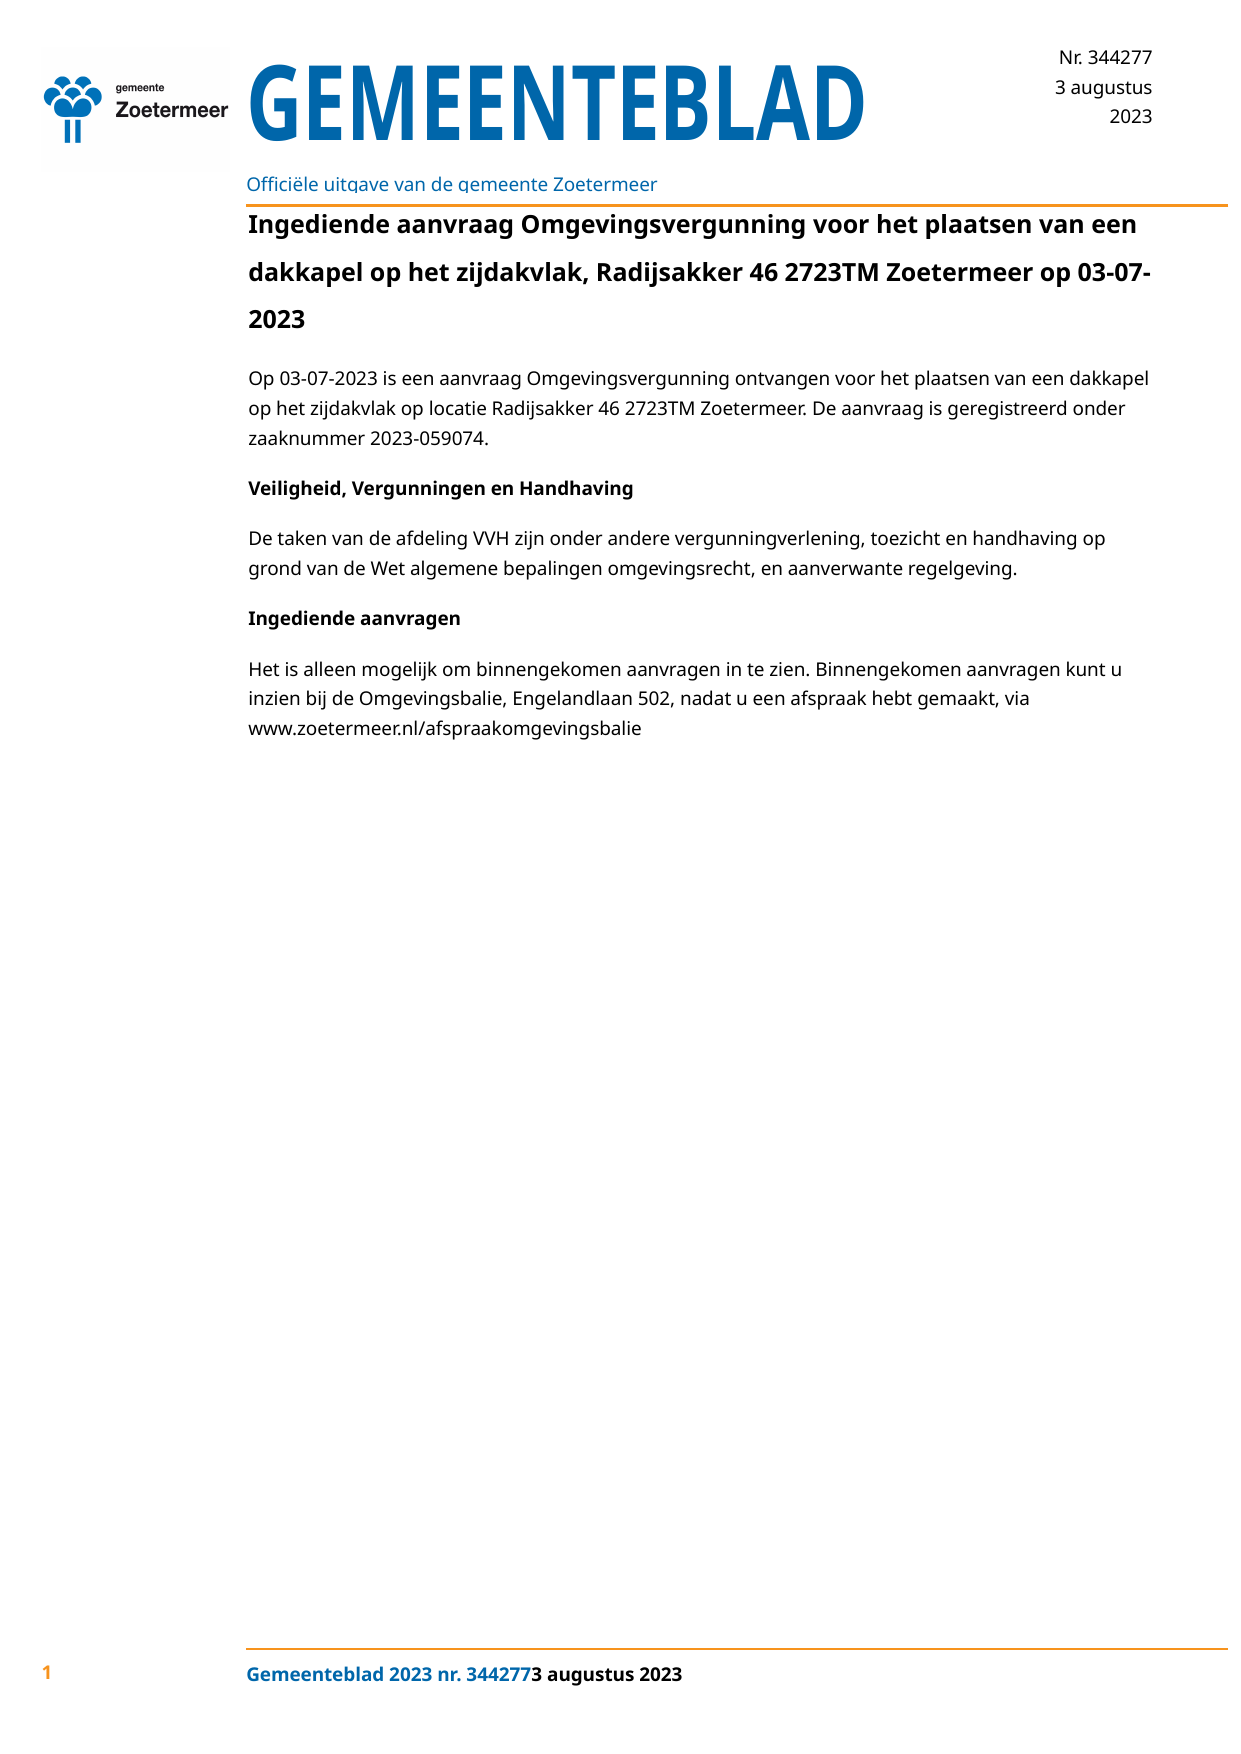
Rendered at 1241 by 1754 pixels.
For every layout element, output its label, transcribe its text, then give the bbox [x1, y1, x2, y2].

text Ingediende aanvraag Omgevingsvergunning voor het plaatsen van een dakkapel op het zijdakvlak, Radijsakker 46 2723TM Zoetermeer op 03-07-2023 [248, 207, 1152, 336]
text Op 03-07-2023 is een aanvraag Omgevingsvergunning ontvangen voor het plaatsen van een dakkapel op het zijdakvlak op locatie Radijsakker 46 2723TM Zoetermeer. De aanvraag is geregistreerd onder zaaknummer 2023-059074. [248, 366, 1152, 450]
text Veiligheid, Vergunningen en Handhaving [248, 475, 1152, 501]
picture [41, 47, 231, 172]
text De taken van de afdeling VVH zijn onder andere vergunningverlening, toezicht en handhaving op grond van de Wet algemene bepalingen omgevingsrecht, en aanverwante regelgeving. [248, 526, 1152, 581]
text Ingediende aanvragen [248, 606, 1152, 631]
text Het is alleen mogelijk om binnengekomen aanvragen in te zien. Binnengekomen aanvragen kunt u inzien bij de Omgevingsbalie, Engelandlaan 502, nadat u een afspraak hebt gemaakt, via www.zoetermeer.nl/afspraakomgevingsbalie [248, 656, 1152, 741]
